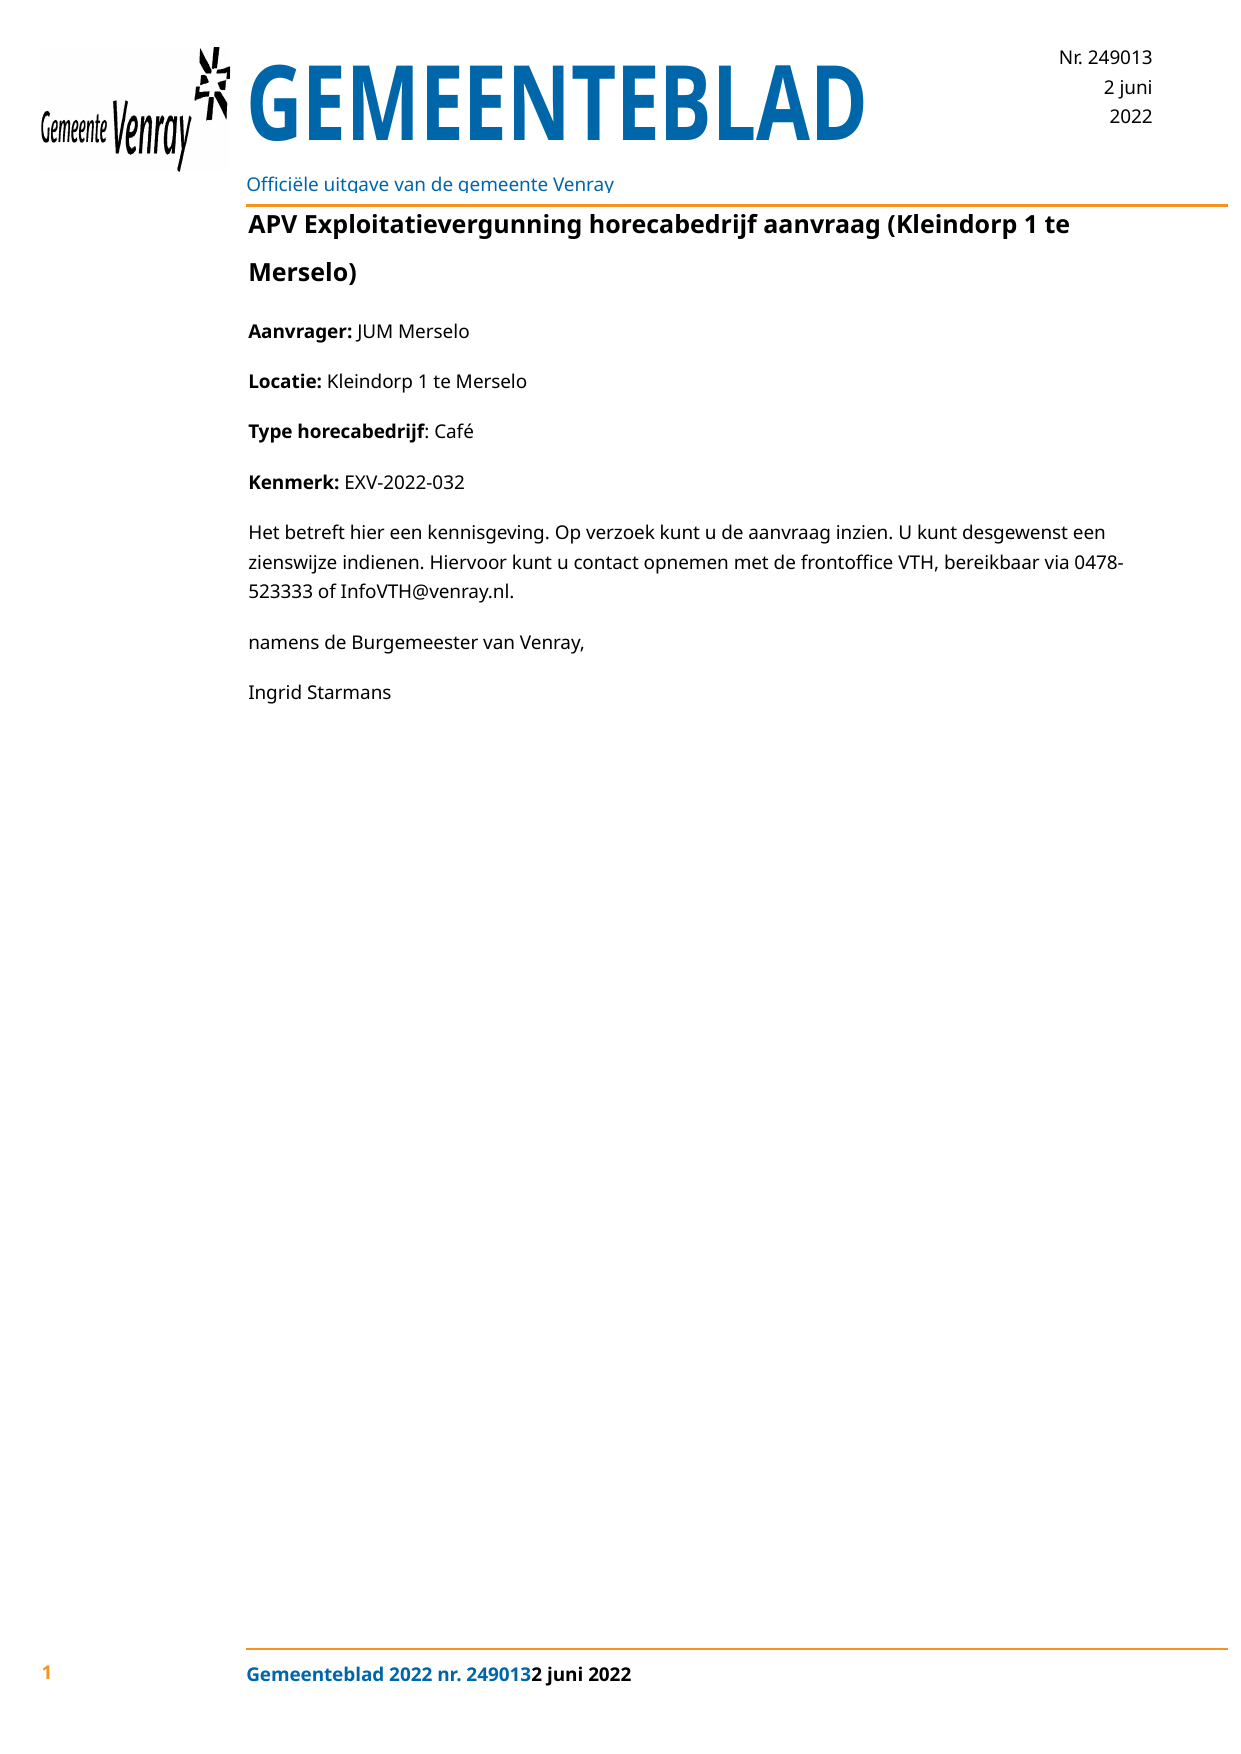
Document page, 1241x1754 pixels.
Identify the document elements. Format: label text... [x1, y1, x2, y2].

text namens de Burgemeester van Venray, [248, 629, 1152, 655]
text Kenmerk: EXV-2022-032 [248, 469, 1152, 495]
text Aanvrager: JUM Merselo [248, 318, 1152, 344]
picture [41, 47, 231, 172]
text Ingrid Starmans [248, 679, 1152, 705]
text Het betreft hier een kennisgeving. Op verzoek kunt u de aanvraag inzien. U kunt desgewenst een zienswijze indienen. Hiervoor kunt u contact opnemen met de frontoffice VTH, bereikbaar via 0478-523333 of InfoVTH@venray.nl. [248, 519, 1152, 604]
text Locatie: Kleindorp 1 te Merselo [248, 368, 1152, 394]
text Type horecabedrijf: Café [248, 419, 1152, 444]
text APV Exploitatievergunning horecabedrijf aanvraag (Kleindorp 1 te Merselo) [248, 207, 1152, 288]
